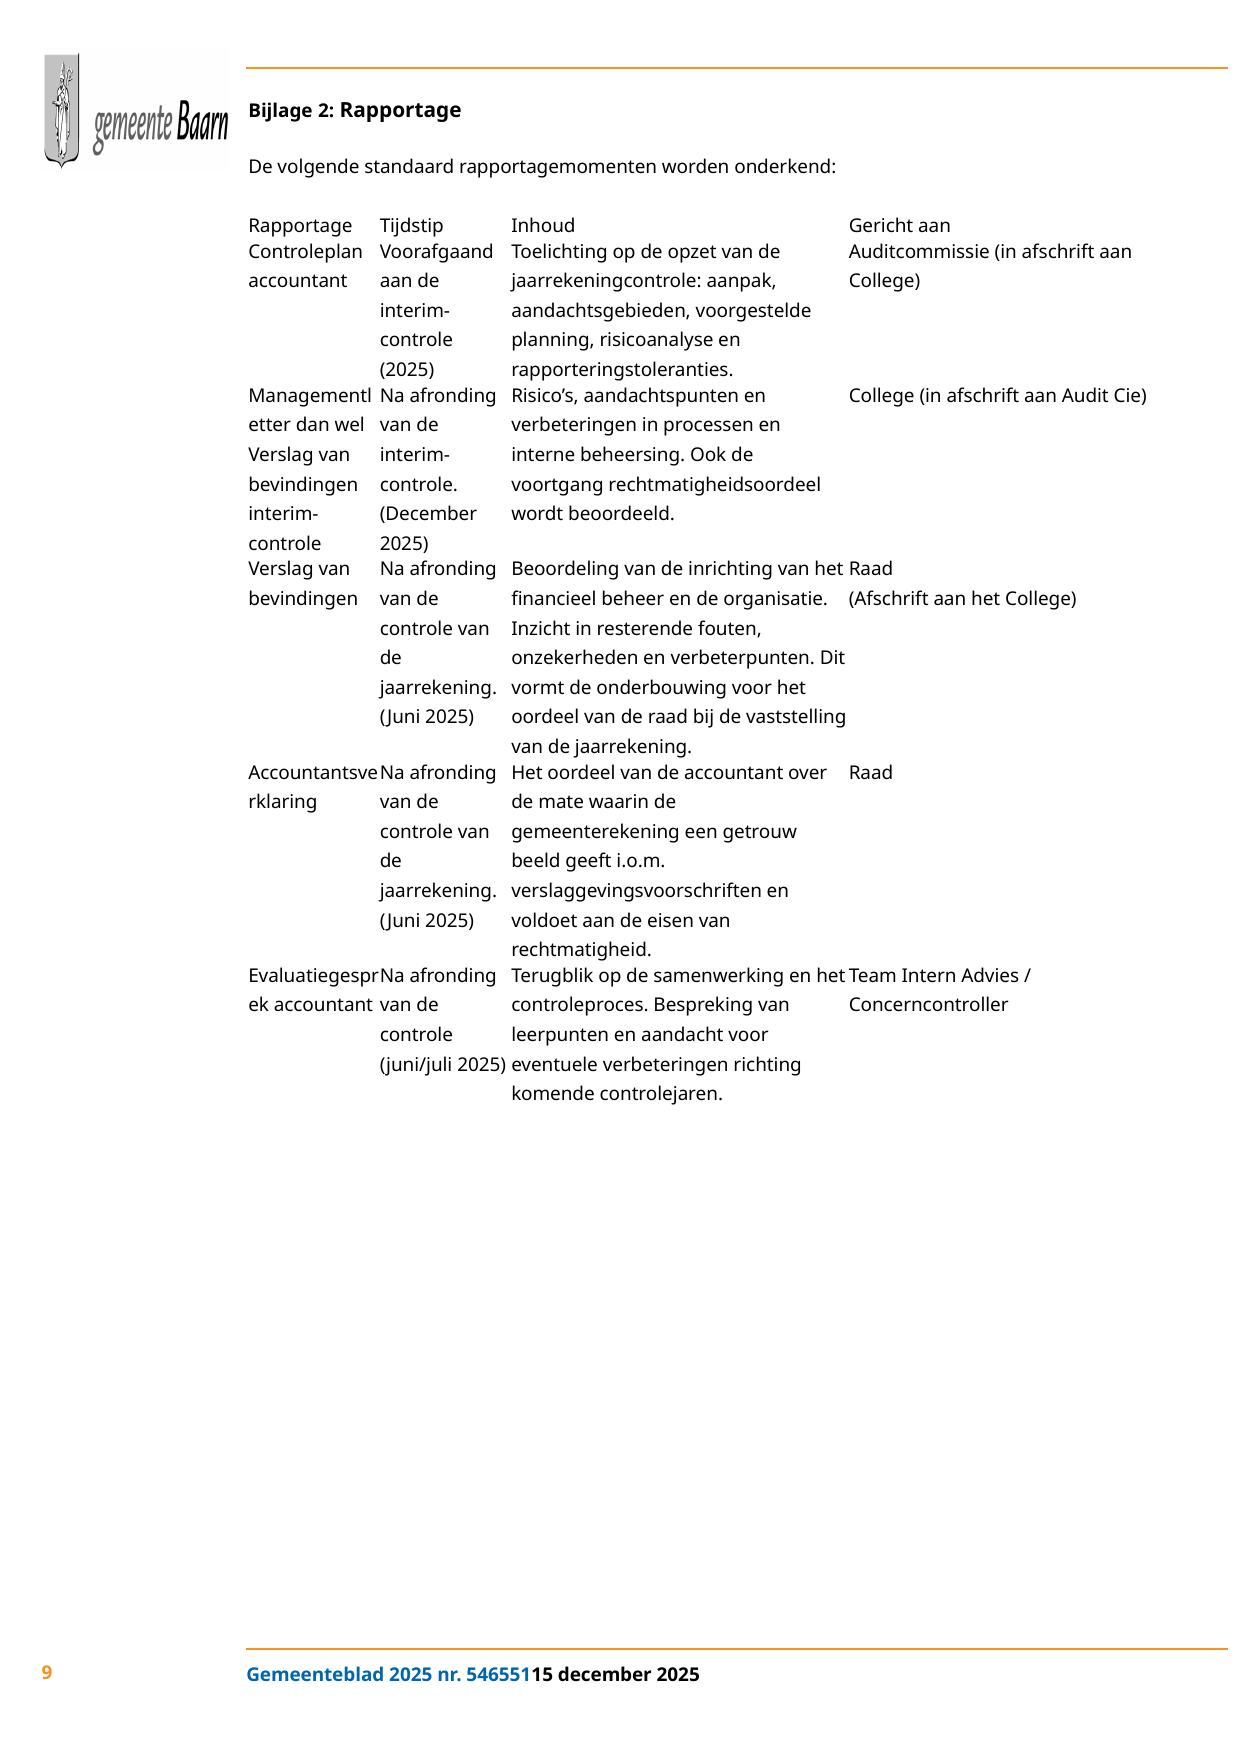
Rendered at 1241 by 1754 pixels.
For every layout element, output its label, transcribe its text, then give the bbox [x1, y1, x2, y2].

table_header Tijdstip [380, 212, 511, 238]
table_cell College (in afschrift aan Audit Cie) [849, 382, 1152, 556]
table_cell Controleplan accountant [248, 238, 379, 382]
table_cell Team Intern Advies / Concerncontroller [849, 962, 1152, 1106]
table_cell Auditcommissie (in afschrift aan College) [849, 238, 1152, 382]
table_cell Beoordeling van de inrichting van het financieel beheer en de organisatie. Inzicht in resterende fouten, onzekerheden en verbeterpunten. Dit vormt de onderbouwing voor het oordeel van de raad bij de vaststelling van de jaarrekening. [511, 556, 848, 759]
table_cell Raad [849, 759, 1152, 962]
table_cell Voorafgaand aan de interim-controle (2025) [380, 238, 511, 382]
table_cell Na afronding van de controle (juni/juli 2025) [380, 962, 511, 1106]
picture [41, 47, 231, 172]
text Bijlage 2: Rapportage [248, 95, 1152, 123]
table_cell Evaluatiegesprek accountant [248, 962, 379, 1106]
table_cell Risico’s, aandachtspunten en verbeteringen in processen en interne beheersing. Ook de voortgang rechtmatigheidsoordeel wordt beoordeeld. [511, 382, 848, 556]
table_cell Na afronding van de controle van de jaarrekening. (Juni 2025) [380, 759, 511, 962]
table_cell Na afronding van de controle van de jaarrekening. (Juni 2025) [380, 556, 511, 759]
table_cell Accountantsverklaring [248, 759, 379, 962]
table_cell Raad (Afschrift aan het College) [849, 556, 1152, 759]
table_cell Terugblik op de samenwerking en het controleproces. Bespreking van leerpunten en aandacht voor eventuele verbeteringen richting komende controlejaren. [511, 962, 848, 1106]
table_cell Het oordeel van de accountant over de mate waarin de gemeenterekening een getrouw beeld geeft i.o.m. verslaggevingsvoorschriften en voldoet aan de eisen van rechtmatigheid. [511, 759, 848, 962]
table_cell Toelichting op de opzet van de jaarrekeningcontrole: aanpak, aandachtsgebieden, voorgestelde planning, risicoanalyse en rapporteringstoleranties. [511, 238, 848, 382]
table_cell Na afronding van de interim-controle. (December 2025) [380, 382, 511, 556]
table_header Gericht aan [849, 212, 1152, 238]
table_cell Verslag van bevindingen [248, 556, 379, 759]
table_cell Managementletter dan wel Verslag van bevindingen interim-controle [248, 382, 379, 556]
text De volgende standaard rapportagemomenten worden onderkend: [248, 153, 1152, 179]
table_header Inhoud [511, 212, 848, 238]
table_header Rapportage [248, 212, 379, 238]
